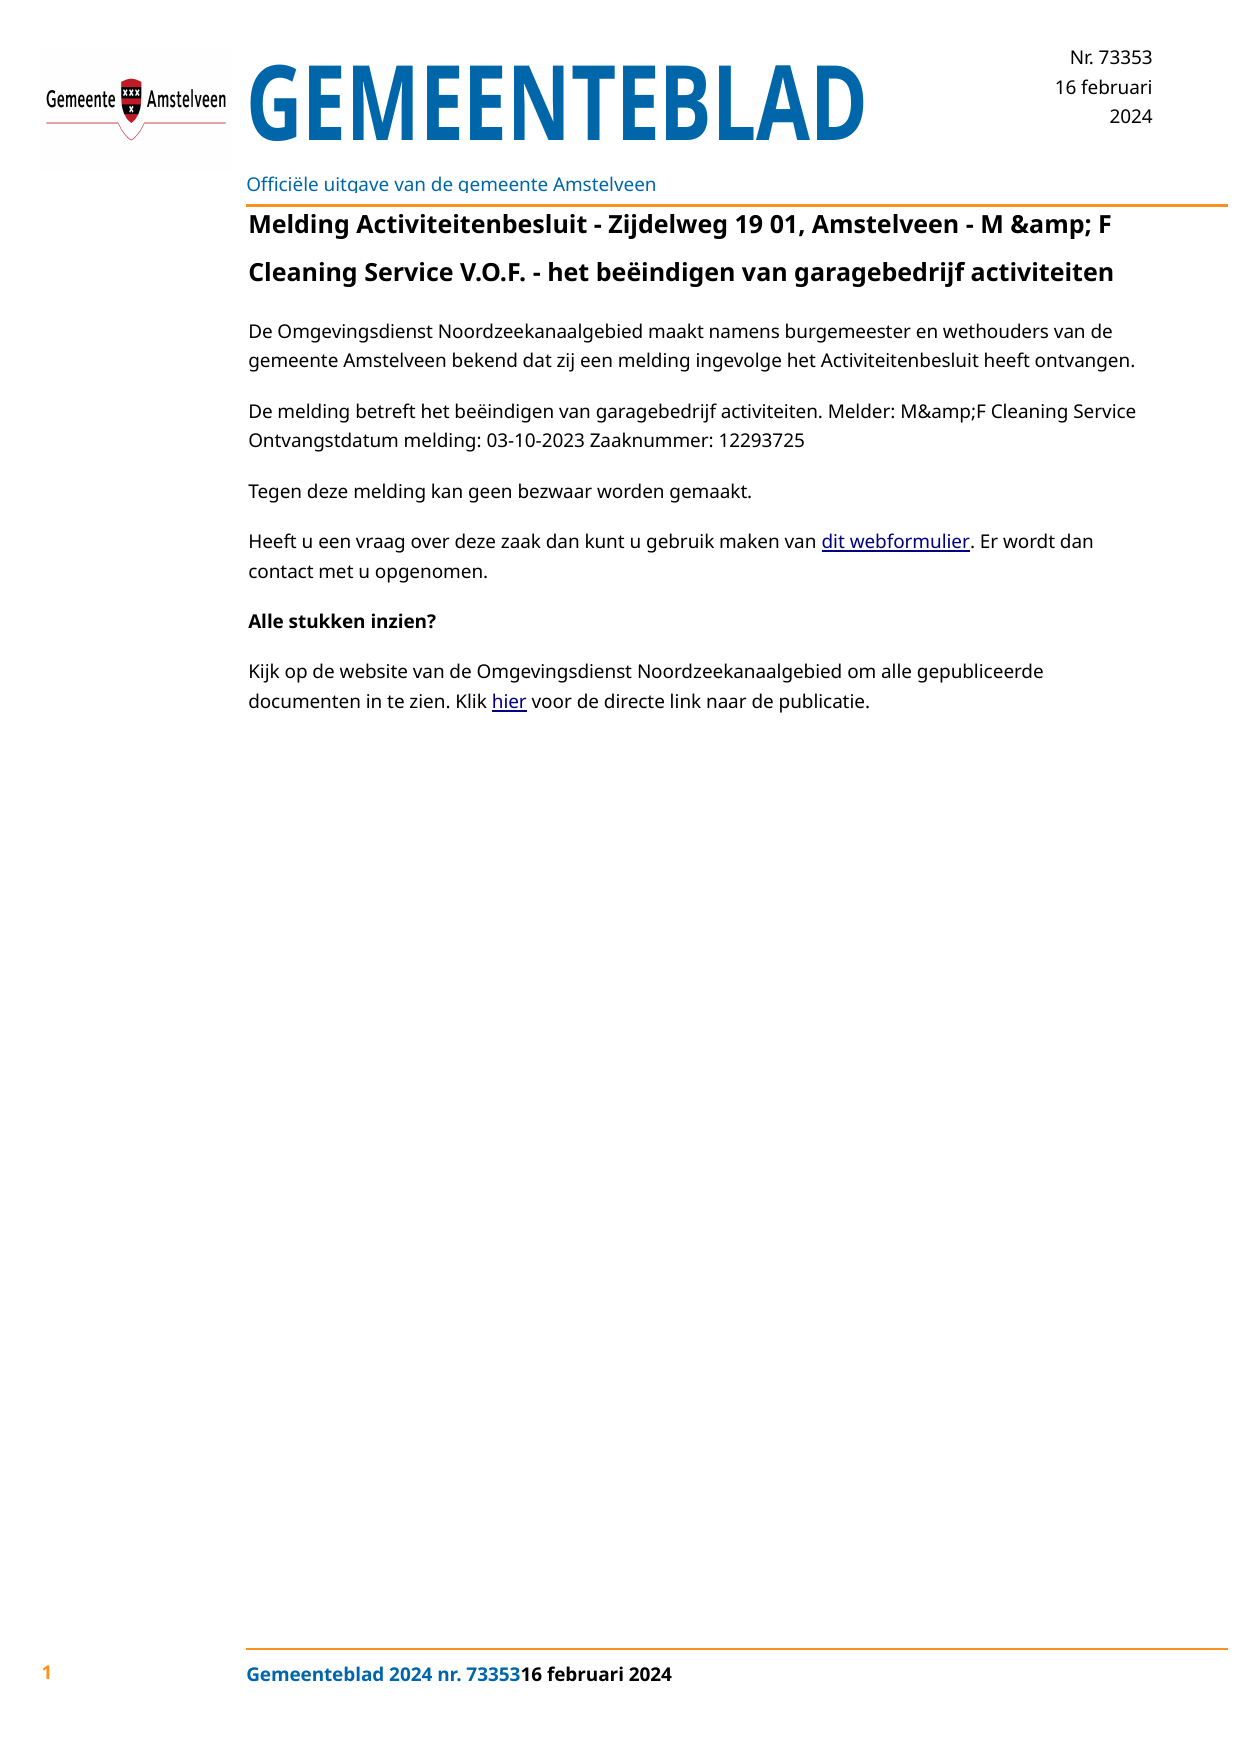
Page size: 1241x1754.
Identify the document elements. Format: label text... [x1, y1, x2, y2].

text Tegen deze melding kan geen bezwaar worden gemaakt. [248, 478, 1152, 504]
picture [41, 47, 231, 172]
text De melding betreft het beëindigen van garagebedrijf activiteiten. Melder: M&amp;F Cleaning Service Ontvangstdatum melding: 03-10-2023 Zaaknummer: 12293725 [248, 398, 1152, 453]
text Melding Activiteitenbesluit - Zijdelweg 19 01, Amstelveen - M &amp; F Cleaning Service V.O.F. - het beëindigen van garagebedrijf activiteiten [248, 207, 1152, 288]
text Alle stukken inzien? [248, 608, 1152, 634]
text Kijk op de website van de Omgevingsdienst Noordzeekanaalgebied om alle gepubliceerde documenten in te zien. Klik hier voor de directe link naar de publicatie. [248, 659, 1152, 714]
text De Omgevingsdienst Noordzeekanaalgebied maakt namens burgemeester en wethouders van de gemeente Amstelveen bekend dat zij een melding ingevolge het Activiteitenbesluit heeft ontvangen. [248, 318, 1152, 373]
text Heeft u een vraag over deze zaak dan kunt u gebruik maken van dit webformulier. Er wordt dan contact met u opgenomen. [248, 528, 1152, 584]
